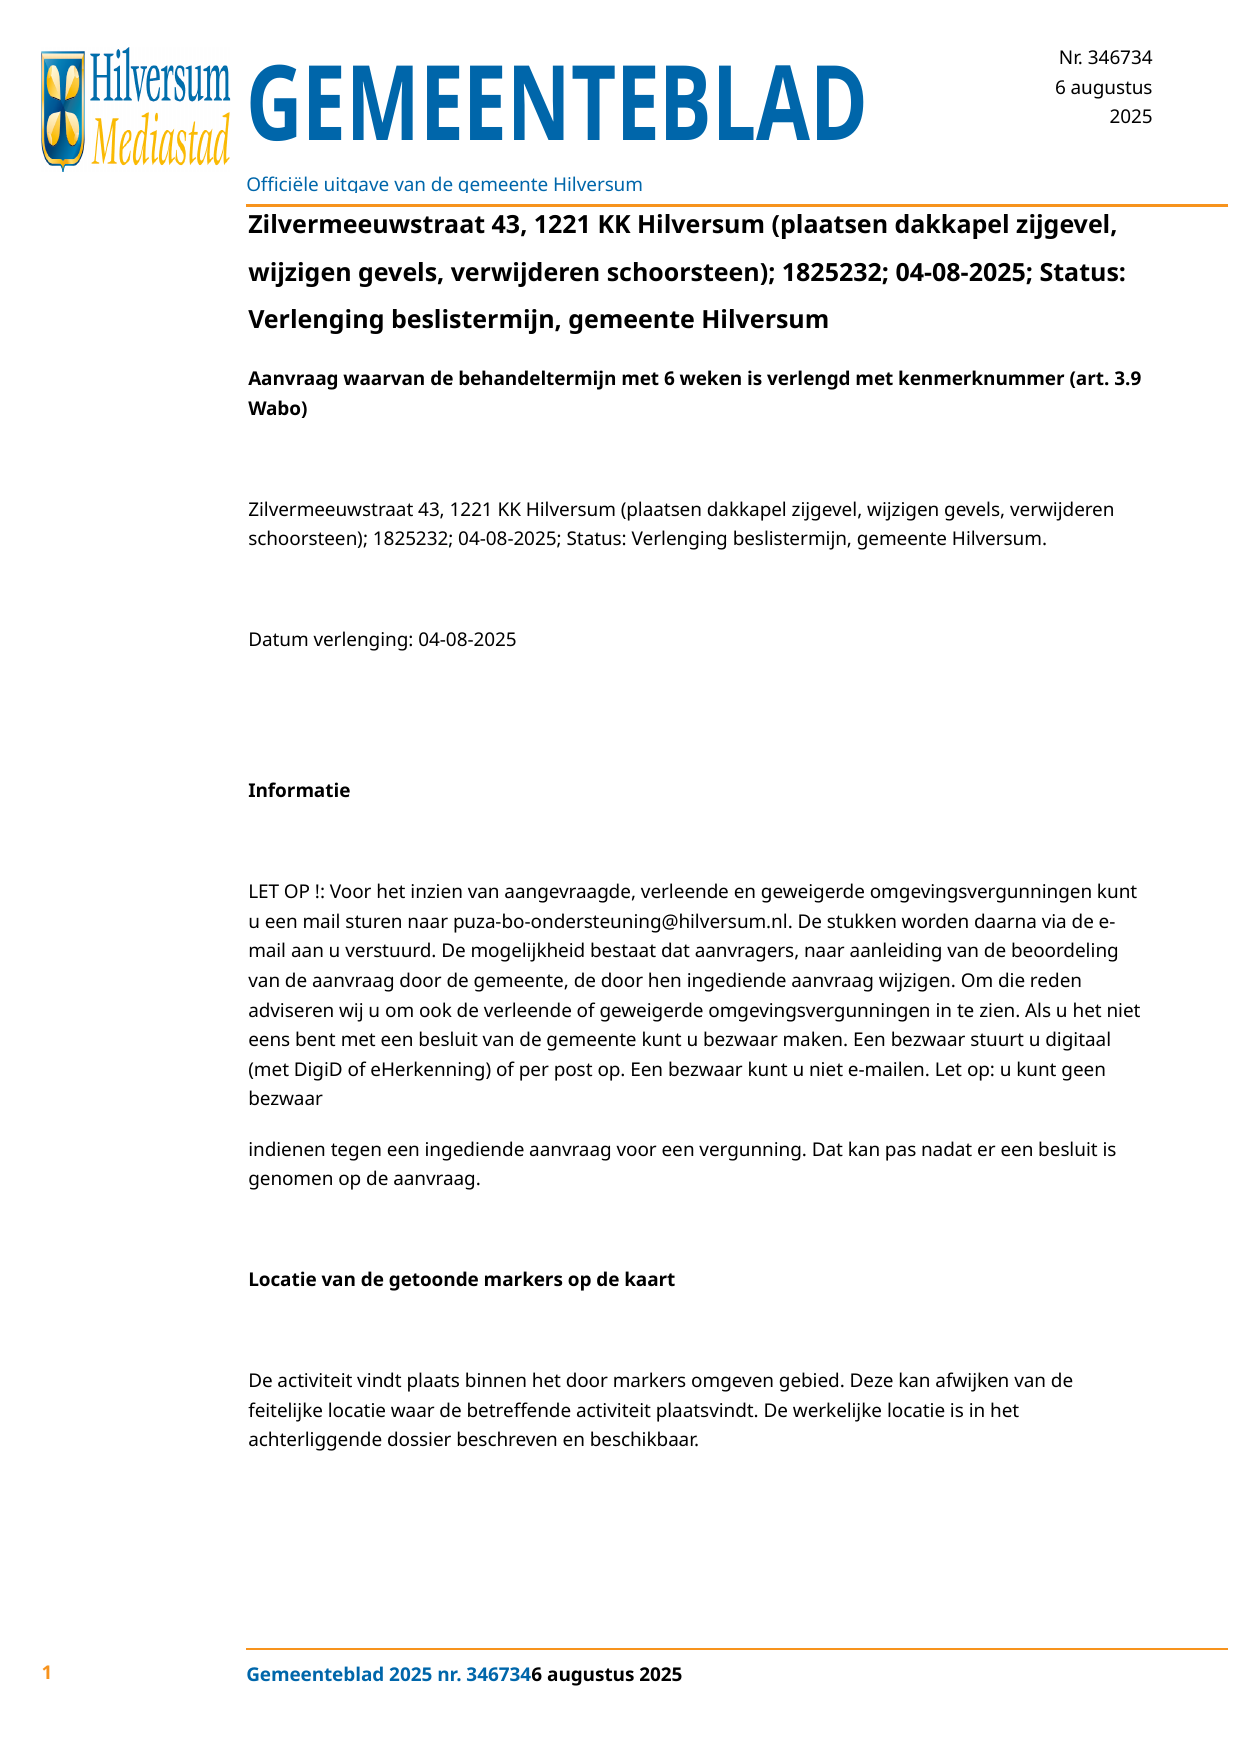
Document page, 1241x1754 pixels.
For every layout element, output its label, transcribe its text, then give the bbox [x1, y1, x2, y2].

text indienen tegen een ingediende aanvraag voor een vergunning. Dat kan pas nadat er een besluit is genomen op de aanvraag. [248, 1136, 1152, 1191]
text De activiteit vindt plaats binnen het door markers omgeven gebied. Deze kan afwijken van de feitelijke locatie waar de betreffende activiteit plaatsvindt. De werkelijke locatie is in het achterliggende dossier beschreven en beschikbaar. [248, 1367, 1152, 1452]
text Aanvraag waarvan de behandeltermijn met 6 weken is verlengd met kenmerknummer (art. 3.9 Wabo) [248, 366, 1152, 421]
text Locatie van de getoonde markers op de kaart [248, 1266, 1152, 1292]
text Informatie [248, 778, 1152, 803]
text LET OP !: Voor het inzien van aangevraagde, verleende en geweigerde omgevingsvergunningen kunt u een mail sturen naar puza-bo-ondersteuning@hilversum.nl. De stukken worden daarna via de e-mail aan u verstuurd. De mogelijkheid bestaat dat aanvragers, naar aanleiding van de beoordeling van de aanvraag door de gemeente, de door hen ingediende aanvraag wijzigen. Om die reden adviseren wij u om ook de verleende of geweigerde omgevingsvergunningen in te zien. Als u het niet eens bent met een besluit van de gemeente kunt u bezwaar maken. Een bezwaar stuurt u digitaal (met DigiD of eHerkenning) of per post op. Een bezwaar kunt u niet e-mailen. Let op: u kunt geen bezwaar [248, 878, 1152, 1111]
text Datum verlenging: 04-08-2025 [248, 626, 1152, 652]
text Zilvermeeuwstraat 43, 1221 KK Hilversum (plaatsen dakkapel zijgevel, wijzigen gevels, verwijderen schoorsteen); 1825232; 04-08-2025; Status: Verlenging beslistermijn, gemeente Hilversum. [248, 496, 1152, 551]
text Zilvermeeuwstraat 43, 1221 KK Hilversum (plaatsen dakkapel zijgevel, wijzigen gevels, verwijderen schoorsteen); 1825232; 04-08-2025; Status: Verlenging beslistermijn, gemeente Hilversum [248, 207, 1152, 336]
picture [41, 47, 231, 172]
